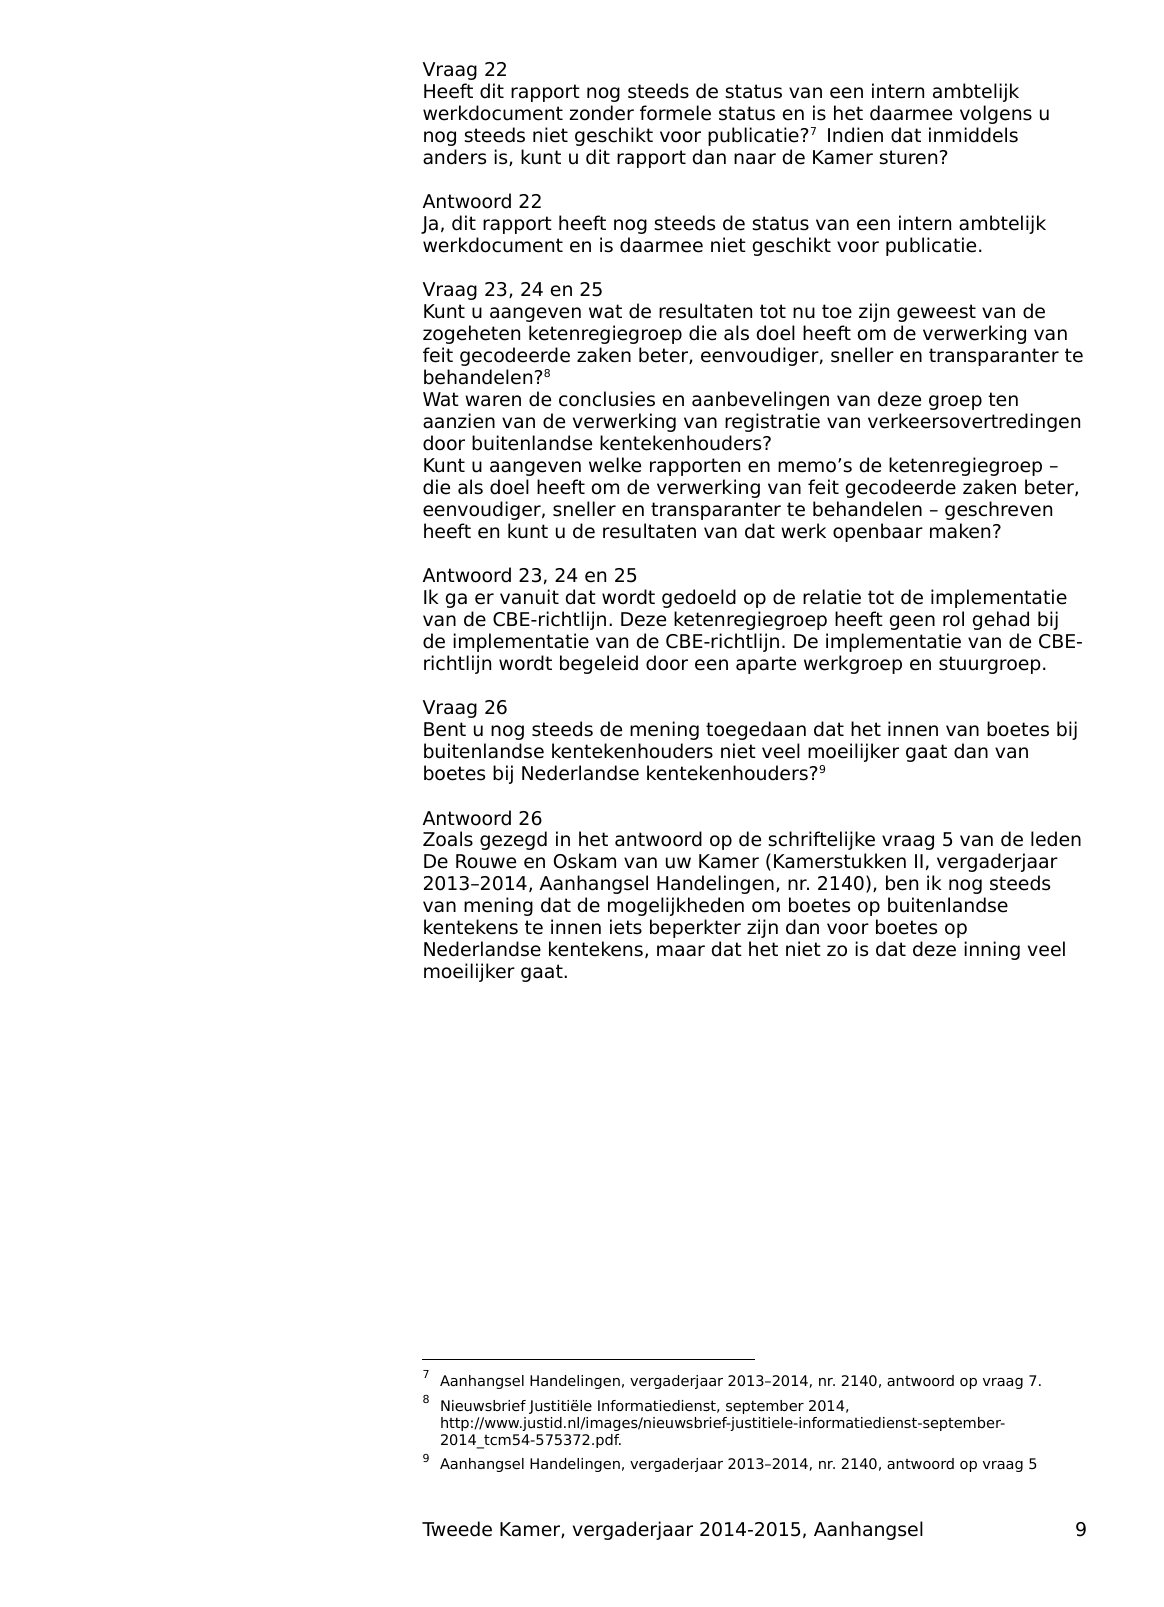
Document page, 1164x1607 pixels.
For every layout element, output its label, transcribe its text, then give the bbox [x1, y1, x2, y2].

text Nieuwsbrief Justitiële Informatiedienst, september 2014, http://www.justid.nl/images/nieuwsbrief-justitiele-informatiedienst-september-2014_tcm54-575372.pdf. [422, 1393, 1087, 1449]
text Ik ga er vanuit dat wordt gedoeld op de relatie tot de implementatie van de CBE-richtlijn. Deze ketenregiegroep heeft geen rol gehad bij de implementatie van de CBE-richtlijn. De implementatie van de CBE-richtlijn wordt begeleid door een aparte werkgroep en stuurgroep. [422, 587, 1087, 675]
text Kunt u aangeven wat de resultaten tot nu toe zijn geweest van de zogeheten ketenregiegroep die als doel heeft om de verwerking van feit gecodeerde zaken beter, eenvoudiger, sneller en transparanter te behandelen? [422, 301, 1087, 389]
text Ja, dit rapport heeft nog steeds de status van een intern ambtelijk werkdocument en is daarmee niet geschikt voor publicatie. [422, 213, 1087, 257]
text Bent u nog steeds de mening toegedaan dat het innen van boetes bij buitenlandse kentekenhouders niet veel moeilijker gaat dan van boetes bij Nederlandse kentekenhouders? [422, 719, 1087, 785]
text Aanhangsel Handelingen, vergaderjaar 2013–2014, nr. 2140, antwoord op vraag 7. [422, 1368, 1087, 1391]
text Antwoord 23, 24 en 25 [422, 565, 1087, 587]
text Vraag 22 [422, 59, 1087, 81]
text Kunt u aangeven welke rapporten en memo’s de ketenregiegroep – die als doel heeft om de verwerking van feit gecodeerde zaken beter, eenvoudiger, sneller en transparanter te behandelen – geschreven heeft en kunt u de resultaten van dat werk openbaar maken? [422, 455, 1087, 543]
text Antwoord 26 [422, 807, 1087, 829]
text Wat waren de conclusies en aanbevelingen van deze groep ten aanzien van de verwerking van registratie van verkeersovertredingen door buitenlandse kentekenhouders? [422, 389, 1087, 455]
text Antwoord 22 [422, 191, 1087, 213]
text Heeft dit rapport nog steeds de status van een intern ambtelijk werkdocument zonder formele status en is het daarmee volgens u nog steeds niet geschikt voor publicatie? Indien dat inmiddels anders is, kunt u dit rapport dan naar de Kamer sturen? [422, 81, 1087, 169]
text Vraag 23, 24 en 25 [422, 279, 1087, 301]
text Aanhangsel Handelingen, vergaderjaar 2013–2014, nr. 2140, antwoord op vraag 5 [422, 1452, 1087, 1474]
text Zoals gezegd in het antwoord op de schriftelijke vraag 5 van de leden De Rouwe en Oskam van uw Kamer (Kamerstukken II, vergaderjaar 2013–2014, Aanhangsel Handelingen, nr. 2140), ben ik nog steeds van mening dat de mogelijkheden om boetes op buitenlandse kentekens te innen iets beperkter zijn dan voor boetes op Nederlandse kentekens, maar dat het niet zo is dat deze inning veel moeilijker gaat. [422, 829, 1087, 983]
text Vraag 26 [422, 697, 1087, 719]
